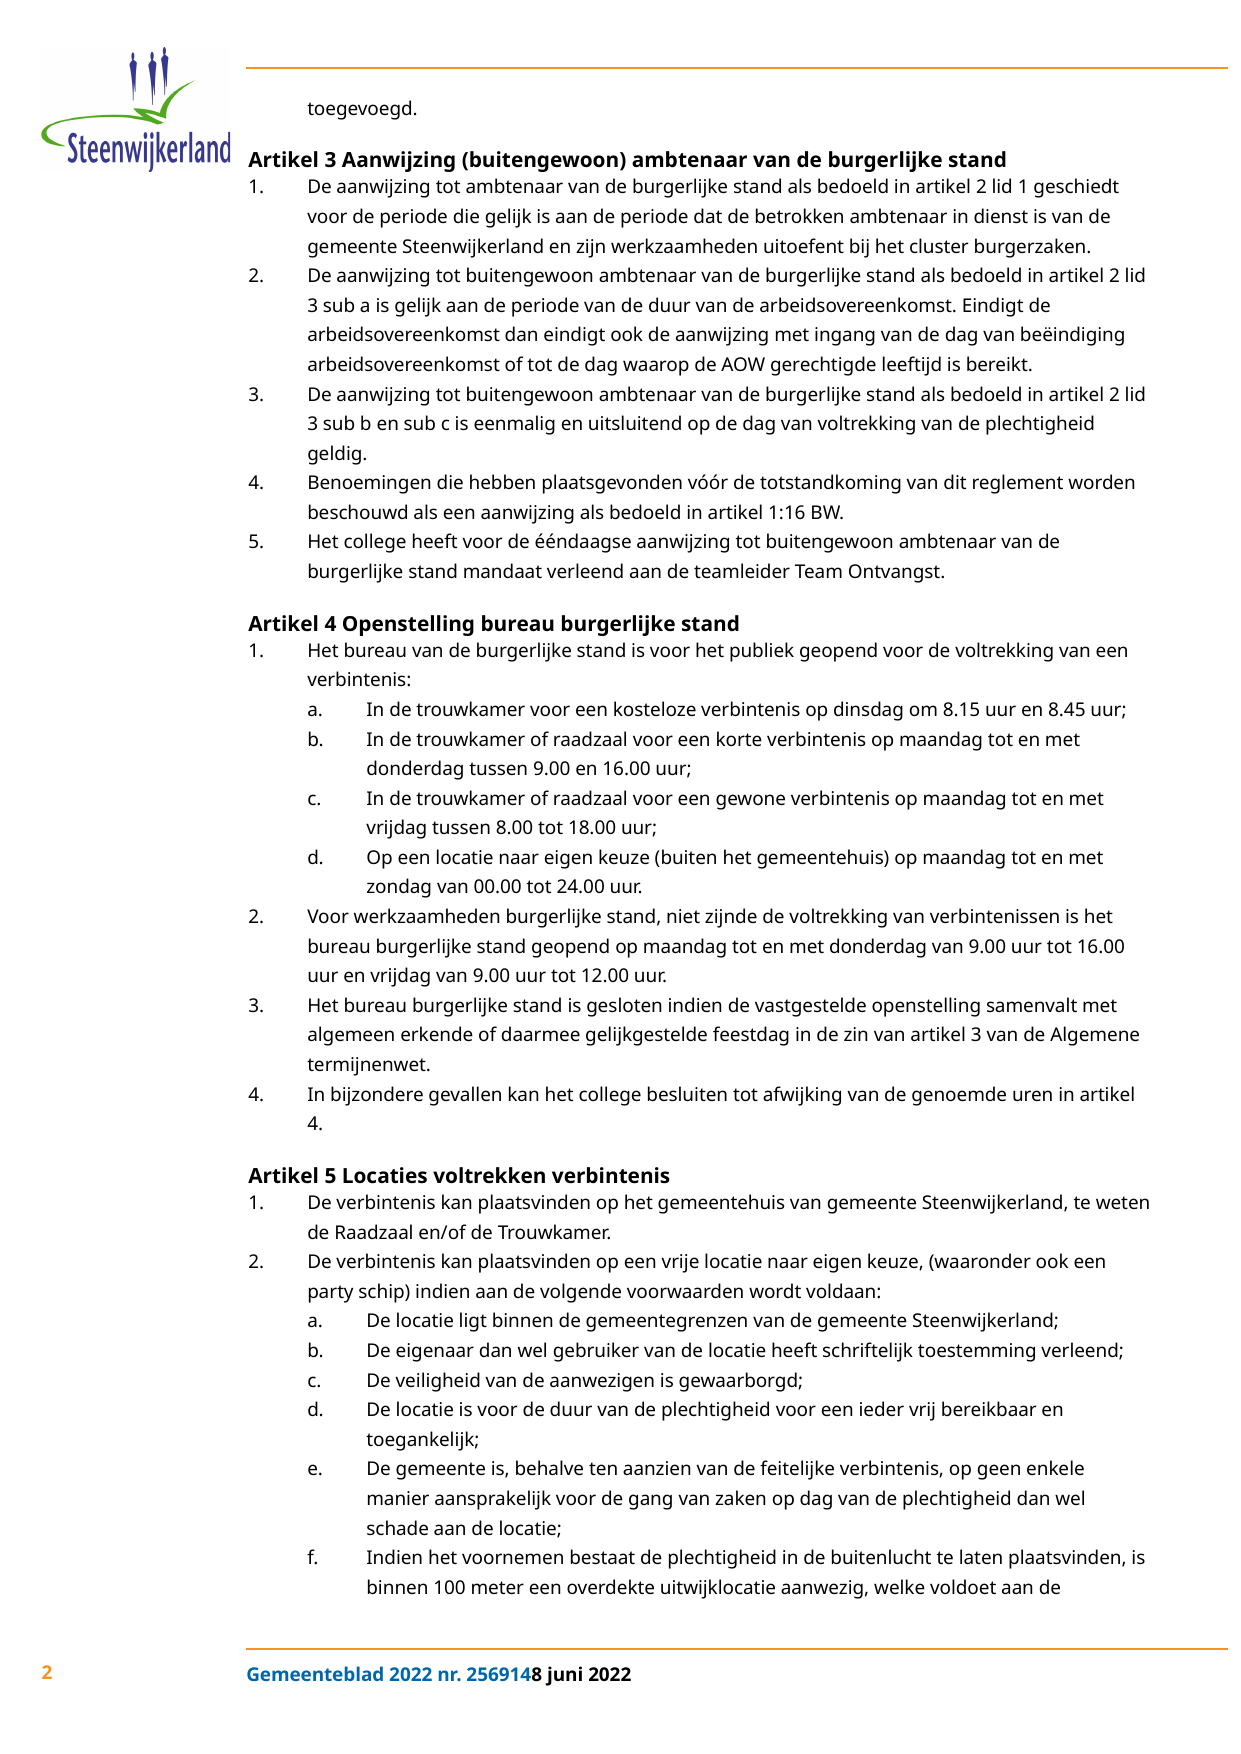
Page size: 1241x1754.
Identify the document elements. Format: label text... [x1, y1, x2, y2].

list Het bureau burgerlijke stand is gesloten indien de vastgestelde openstelling samenvalt met algemeen erkende of daarmee gelijkgestelde feestdag in de zin van artikel 3 van de Algemene termijnenwet. [248, 992, 1152, 1077]
list De aanwijzing tot buitengewoon ambtenaar van de burgerlijke stand als bedoeld in artikel 2 lid 3 sub a is gelijk aan de periode van de duur van de arbeidsovereenkomst. Eindigt de arbeidsovereenkomst dan eindigt ook de aanwijzing met ingang van de dag van beëindiging arbeidsovereenkomst of tot de dag waarop de AOW gerechtigde leeftijd is bereikt. [248, 262, 1152, 377]
list In bijzondere gevallen kan het college besluiten tot afwijking van de genoemde uren in artikel 4. [248, 1081, 1152, 1136]
list Indien het voornemen bestaat de plechtigheid in de buitenlucht te laten plaatsvinden, is binnen 100 meter een overdekte uitwijklocatie aanwezig, welke voldoet aan de [307, 1544, 1152, 1599]
list De eigenaar dan wel gebruiker van de locatie heeft schriftelijk toestemming verleend; [307, 1337, 1152, 1363]
list Op een locatie naar eigen keuze (buiten het gemeentehuis) op maandag tot en met zondag van 00.00 tot 24.00 uur. [307, 844, 1152, 899]
list In de trouwkamer voor een kosteloze verbintenis op dinsdag om 8.15 uur en 8.45 uur; [307, 696, 1152, 722]
text Artikel 4 Openstelling bureau burgerlijke stand [248, 609, 1152, 637]
list De aanwijzing tot ambtenaar van de burgerlijke stand als bedoeld in artikel 2 lid 1 geschiedt voor de periode die gelijk is aan de periode dat de betrokken ambtenaar in dienst is van de gemeente Steenwijkerland en zijn werkzaamheden uitoefent bij het cluster burgerzaken. [248, 174, 1152, 258]
list Voor werkzaamheden burgerlijke stand, niet zijnde de voltrekking van verbintenissen is het bureau burgerlijke stand geopend op maandag tot en met donderdag van 9.00 uur tot 16.00 uur en vrijdag van 9.00 uur tot 12.00 uur. [248, 903, 1152, 988]
text Artikel 5 Locaties voltrekken verbintenis [248, 1161, 1152, 1189]
list De veiligheid van de aanwezigen is gewaarborgd; [307, 1367, 1152, 1392]
list In de trouwkamer of raadzaal voor een korte verbintenis op maandag tot en met donderdag tussen 9.00 en 16.00 uur; [307, 726, 1152, 781]
list toegevoegd. [248, 95, 1152, 121]
list De locatie is voor de duur van de plechtigheid voor een ieder vrij bereikbaar en toegankelijk; [307, 1396, 1152, 1452]
list De verbintenis kan plaatsvinden op het gemeentehuis van gemeente Steenwijkerland, te weten de Raadzaal en/of de Trouwkamer. [248, 1189, 1152, 1244]
list De gemeente is, behalve ten aanzien van de feitelijke verbintenis, op geen enkele manier aansprakelijk voor de gang van zaken op dag van de plechtigheid dan wel schade aan de locatie; [307, 1456, 1152, 1540]
list Benoemingen die hebben plaatsgevonden vóór de totstandkoming van dit reglement worden beschouwd als een aanwijzing als bedoeld in artikel 1:16 BW. [248, 469, 1152, 525]
list Het bureau van de burgerlijke stand is voor het publiek geopend voor de voltrekking van een verbintenis: [248, 637, 1152, 692]
list De aanwijzing tot buitengewoon ambtenaar van de burgerlijke stand als bedoeld in artikel 2 lid 3 sub b en sub c is eenmalig en uitsluitend op de dag van voltrekking van de plechtigheid geldig. [248, 381, 1152, 466]
list Het college heeft voor de ééndaagse aanwijzing tot buitengewoon ambtenaar van de burgerlijke stand mandaat verleend aan de teamleider Team Ontvangst. [248, 529, 1152, 584]
list De locatie ligt binnen de gemeentegrenzen van de gemeente Steenwijkerland; [307, 1308, 1152, 1333]
list In de trouwkamer of raadzaal voor een gewone verbintenis op maandag tot en met vrijdag tussen 8.00 tot 18.00 uur; [307, 785, 1152, 840]
picture [41, 47, 231, 172]
list De verbintenis kan plaatsvinden op een vrije locatie naar eigen keuze, (waaronder ook een party schip) indien aan de volgende voorwaarden wordt voldaan: [248, 1248, 1152, 1304]
text Artikel 3 Aanwijzing (buitengewoon) ambtenaar van de burgerlijke stand [248, 145, 1152, 174]
